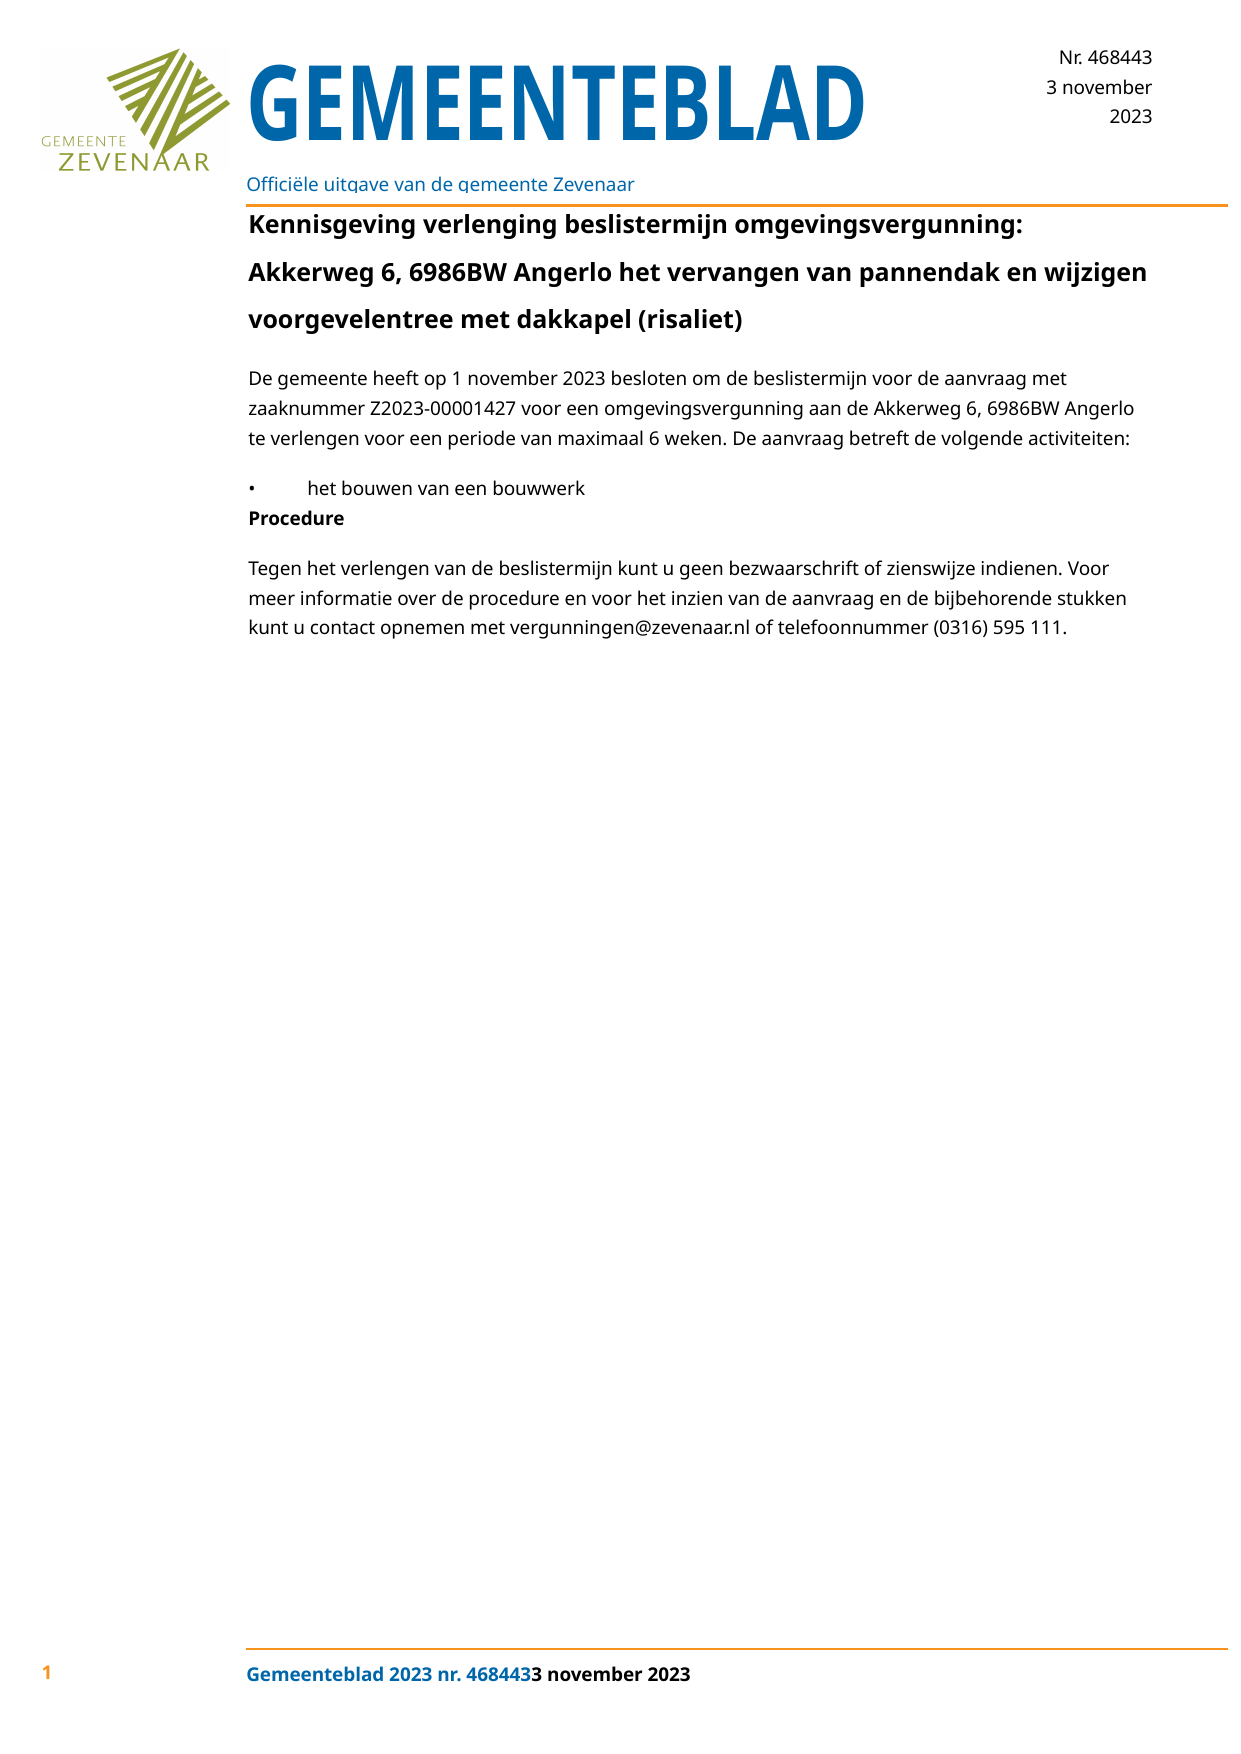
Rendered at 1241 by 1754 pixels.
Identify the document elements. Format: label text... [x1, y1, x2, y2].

text De gemeente heeft op 1 november 2023 besloten om de beslistermijn voor de aanvraag met zaaknummer Z2023-00001427 voor een omgevingsvergunning aan de Akkerweg 6, 6986BW Angerlo te verlengen voor een periode van maximaal 6 weken. De aanvraag betreft de volgende activiteiten: [248, 366, 1152, 450]
text Tegen het verlengen van de beslistermijn kunt u geen bezwaarschrift of zienswijze indienen. Voor meer informatie over de procedure en voor het inzien van de aanvraag en de bijbehorende stukken kunt u contact opnemen met vergunningen@zevenaar.nl of telefoonnummer (0316) 595 111. [248, 555, 1152, 640]
text Procedure [248, 505, 1152, 530]
picture [41, 47, 231, 172]
text Kennisgeving verlenging beslistermijn omgevingsvergunning: Akkerweg 6, 6986BW Angerlo het vervangen van pannendak en wijzigen voorgevelentree met dakkapel (risaliet) [248, 207, 1152, 336]
list het bouwen van een bouwwerk [248, 475, 1152, 501]
